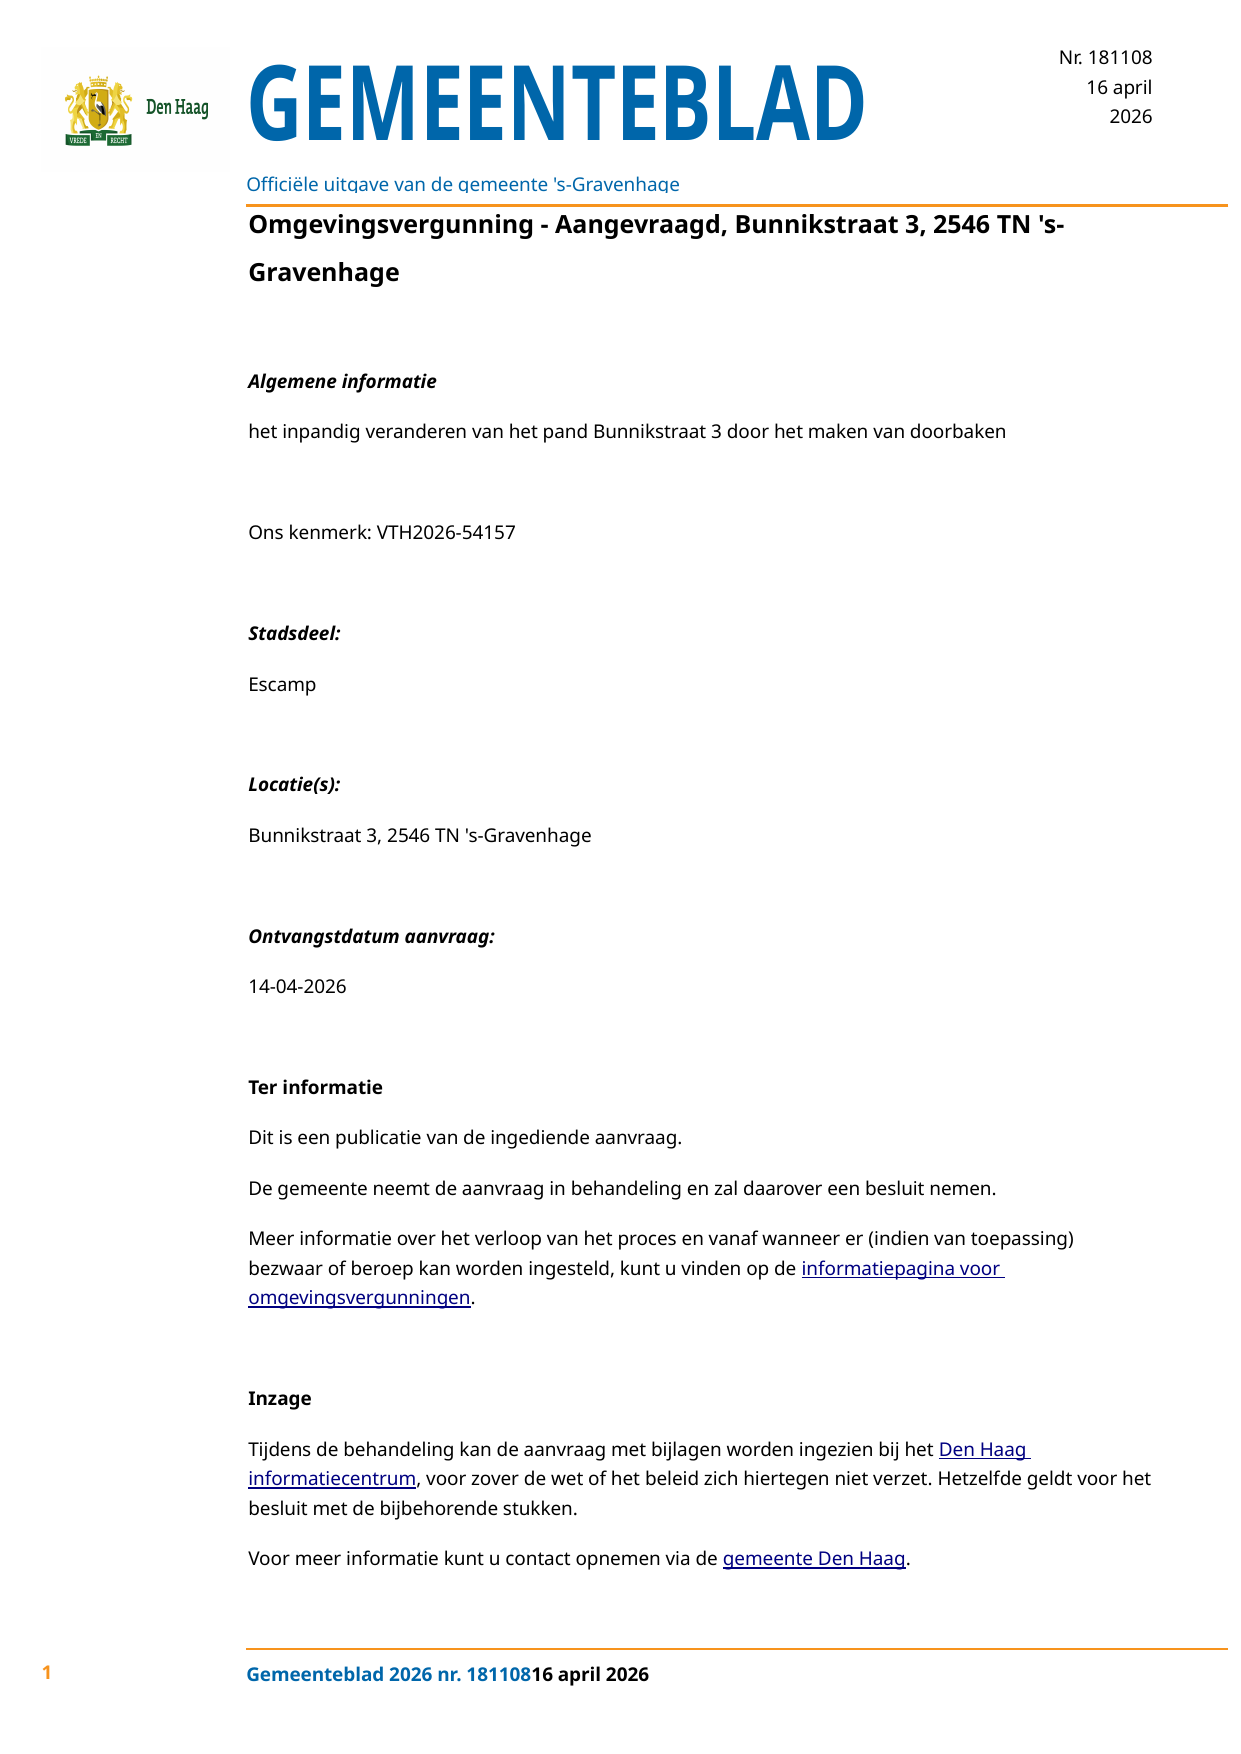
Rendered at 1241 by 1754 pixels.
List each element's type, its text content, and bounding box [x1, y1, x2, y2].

text Locatie(s): [248, 772, 1152, 797]
text Algemene informatie [248, 368, 1152, 394]
text Tijdens de behandeling kan de aanvraag met bijlagen worden ingezien bij het Den Haag informatiecentrum, voor zover de wet of het beleid zich hiertegen niet verzet. Hetzelfde geldt voor het besluit met de bijbehorende stukken. [248, 1436, 1152, 1521]
text Omgevingsvergunning - Aangevraagd, Bunnikstraat 3, 2546 TN 's-Gravenhage [248, 207, 1152, 288]
text Meer informatie over het verloop van het proces en vanaf wanneer er (indien van toepassing) bezwaar of beroep kan worden ingesteld, kunt u vinden op de informatiepagina voor omgevingsvergunningen. [248, 1225, 1152, 1310]
text Stadsdeel: [248, 620, 1152, 646]
text Bunnikstraat 3, 2546 TN 's-Gravenhage [248, 822, 1152, 848]
text Ter informatie [248, 1074, 1152, 1100]
text Ontvangstdatum aanvraag: [248, 923, 1152, 949]
text Escamp [248, 671, 1152, 697]
text het inpandig veranderen van het pand Bunnikstraat 3 door het maken van doorbaken [248, 419, 1152, 444]
text Inzage [248, 1385, 1152, 1411]
text Ons kenmerk: VTH2026-54157 [248, 519, 1152, 545]
text De gemeente neemt de aanvraag in behandeling en zal daarover een besluit nemen. [248, 1175, 1152, 1201]
picture [41, 47, 231, 172]
text Dit is een publicatie van de ingediende aanvraag. [248, 1124, 1152, 1150]
text 14-04-2026 [248, 973, 1152, 999]
text Voor meer informatie kunt u contact opnemen via de gemeente Den Haag. [248, 1545, 1152, 1571]
